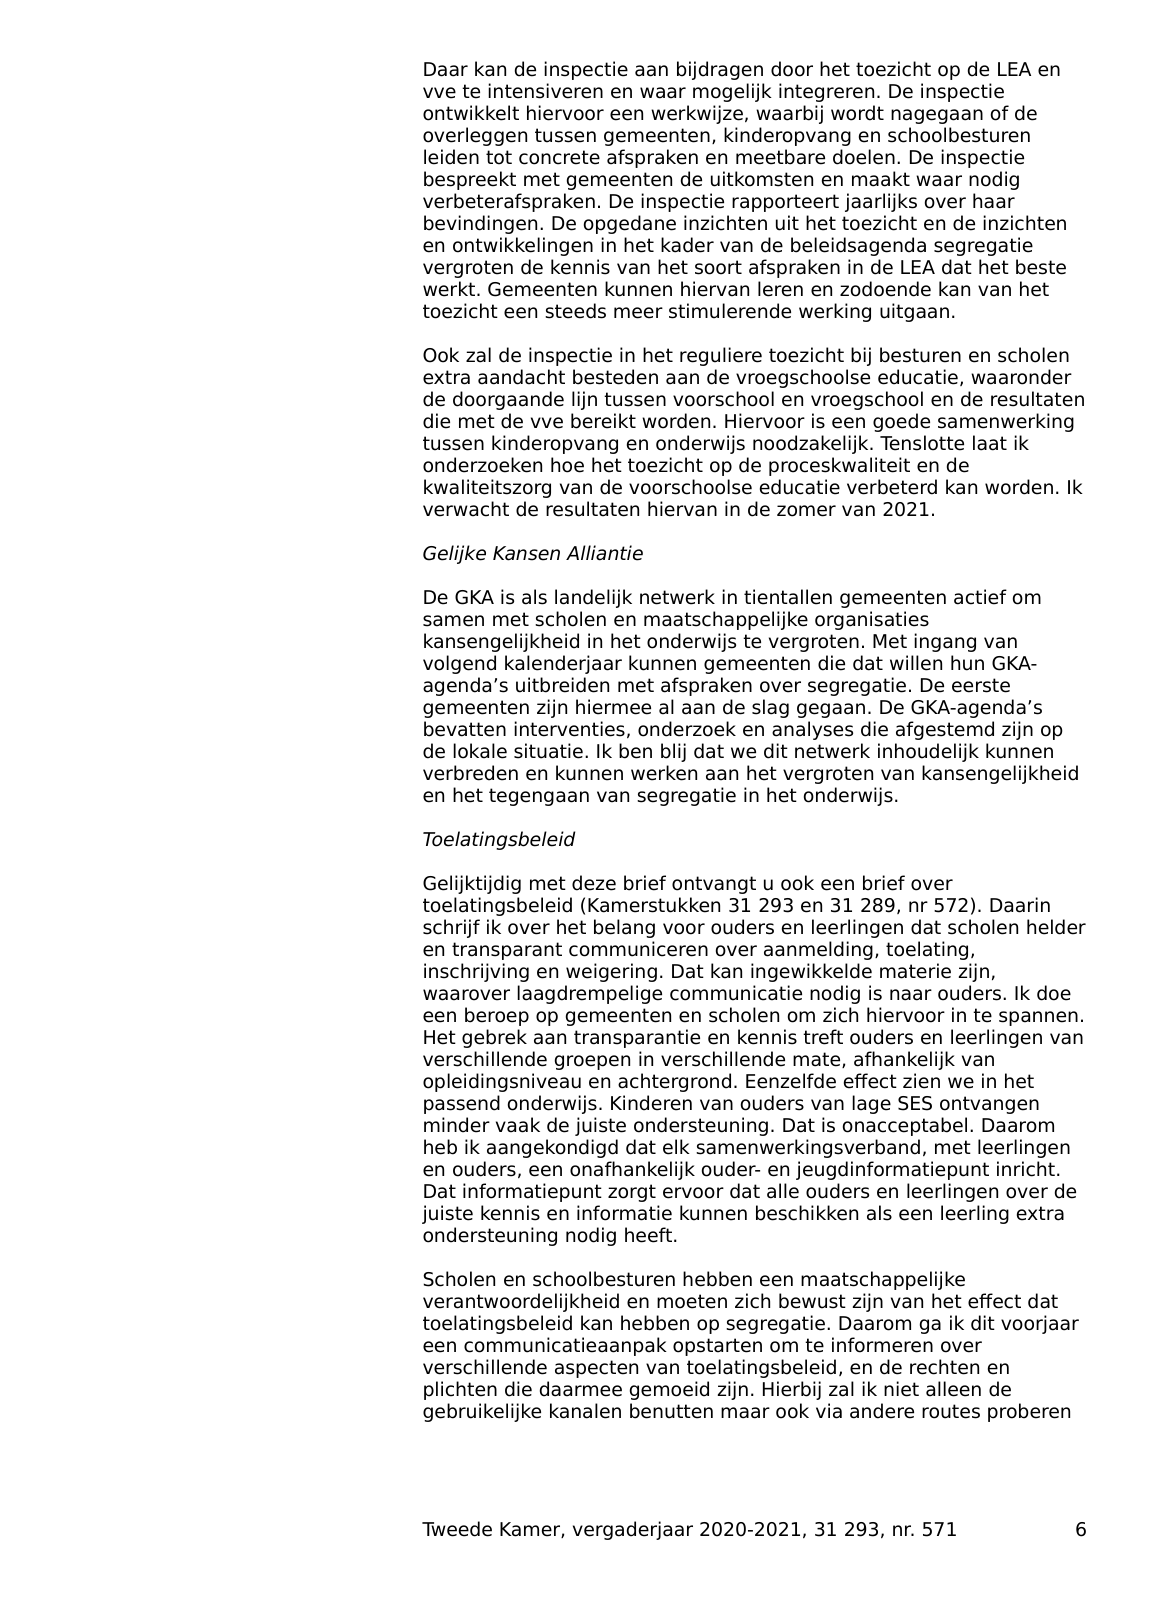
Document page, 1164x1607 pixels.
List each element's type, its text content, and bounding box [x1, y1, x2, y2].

subtitle Toelatingsbeleid [422, 829, 1087, 851]
text Gelijktijdig met deze brief ontvangt u ook een brief over toelatingsbeleid (Kamerstukken 31 293 en 31 289, nr 572). Daarin schrijf ik over het belang voor ouders en leerlingen dat scholen helder en transparant communiceren over aanmelding, toelating, inschrijving en weigering. Dat kan ingewikkelde materie zijn, waarover laagdrempelige communicatie nodig is naar ouders. Ik doe een beroep op gemeenten en scholen om zich hiervoor in te spannen. Het gebrek aan transparantie en kennis treft ouders en leerlingen van verschillende groepen in verschillende mate, afhankelijk van opleidingsniveau en achtergrond. Eenzelfde effect zien we in het passend onderwijs. Kinderen van ouders van lage SES ontvangen minder vaak de juiste ondersteuning. Dat is onacceptabel. Daarom heb ik aangekondigd dat elk samenwerkingsverband, met leerlingen en ouders, een onafhankelijk ouder- en jeugdinformatiepunt inricht. Dat informatiepunt zorgt ervoor dat alle ouders en leerlingen over de juiste kennis en informatie kunnen beschikken als een leerling extra ondersteuning nodig heeft. [422, 873, 1087, 1247]
text Scholen en schoolbesturen hebben een maatschappelijke verantwoordelijkheid en moeten zich bewust zijn van het effect dat toelatingsbeleid kan hebben op segregatie. Daarom ga ik dit voorjaar een communicatieaanpak opstarten om te informeren over verschillende aspecten van toelatingsbeleid, en de rechten en plichten die daarmee gemoeid zijn. Hierbij zal ik niet alleen de gebruikelijke kanalen benutten maar ook via andere routes proberen [422, 1269, 1087, 1423]
text De GKA is als landelijk netwerk in tientallen gemeenten actief om samen met scholen en maatschappelijke organisaties kansengelijkheid in het onderwijs te vergroten. Met ingang van volgend kalenderjaar kunnen gemeenten die dat willen hun GKA-agenda’s uitbreiden met afspraken over segregatie. De eerste gemeenten zijn hiermee al aan de slag gegaan. De GKA-agenda’s bevatten interventies, onderzoek en analyses die afgestemd zijn op de lokale situatie. Ik ben blij dat we dit netwerk inhoudelijk kunnen verbreden en kunnen werken aan het vergroten van kansengelijkheid en het tegengaan van segregatie in het onderwijs. [422, 587, 1087, 807]
text Daar kan de inspectie aan bijdragen door het toezicht op de LEA en vve te intensiveren en waar mogelijk integreren. De inspectie ontwikkelt hiervoor een werkwijze, waarbij wordt nagegaan of de overleggen tussen gemeenten, kinderopvang en schoolbesturen leiden tot concrete afspraken en meetbare doelen. De inspectie bespreekt met gemeenten de uitkomsten en maakt waar nodig verbeterafspraken. De inspectie rapporteert jaarlijks over haar bevindingen. De opgedane inzichten uit het toezicht en de inzichten en ontwikkelingen in het kader van de beleidsagenda segregatie vergroten de kennis van het soort afspraken in de LEA dat het beste werkt. Gemeenten kunnen hiervan leren en zodoende kan van het toezicht een steeds meer stimulerende werking uitgaan. [422, 59, 1087, 323]
text Ook zal de inspectie in het reguliere toezicht bij besturen en scholen extra aandacht besteden aan de vroegschoolse educatie, waaronder de doorgaande lijn tussen voorschool en vroegschool en de resultaten die met de vve bereikt worden. Hiervoor is een goede samenwerking tussen kinderopvang en onderwijs noodzakelijk. Tenslotte laat ik onderzoeken hoe het toezicht op de proceskwaliteit en de kwaliteitszorg van de voorschoolse educatie verbeterd kan worden. Ik verwacht de resultaten hiervan in de zomer van 2021. [422, 345, 1087, 521]
subtitle Gelijke Kansen Alliantie [422, 543, 1087, 565]
